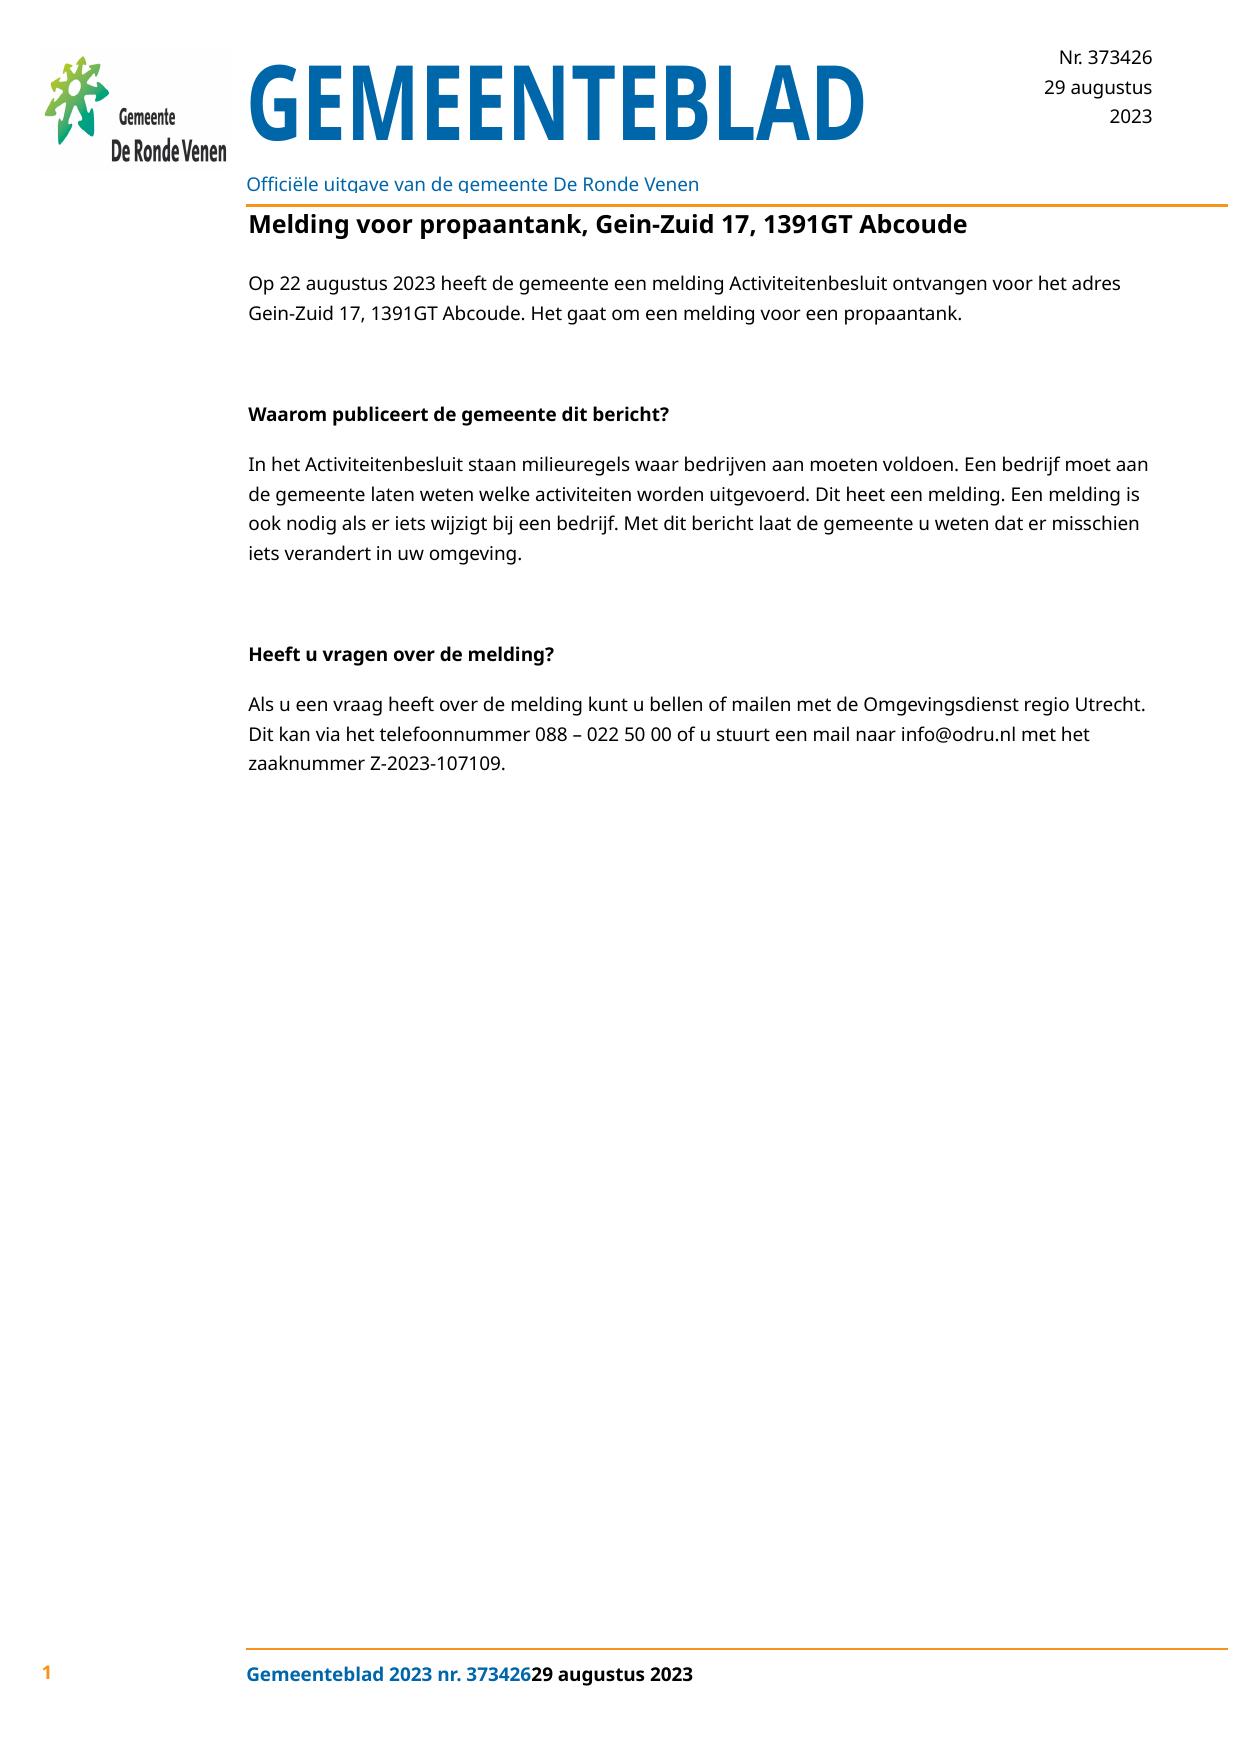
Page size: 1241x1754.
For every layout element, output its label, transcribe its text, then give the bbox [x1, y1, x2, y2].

text Heeft u vragen over de melding? [248, 641, 1152, 666]
text Melding voor propaantank, Gein-Zuid 17, 1391GT Abcoude [248, 207, 1152, 241]
picture [41, 47, 231, 172]
text Waarom publiceert de gemeente dit bericht? [248, 401, 1152, 426]
text Op 22 augustus 2023 heeft de gemeente een melding Activiteitenbesluit ontvangen voor het adres Gein-Zuid 17, 1391GT Abcoude. Het gaat om een melding voor een propaantank. [248, 270, 1152, 326]
text In het Activiteitenbesluit staan milieuregels waar bedrijven aan moeten voldoen. Een bedrijf moet aan de gemeente laten weten welke activiteiten worden uitgevoerd. Dit heet een melding. Een melding is ook nodig als er iets wijzigt bij een bedrijf. Met dit bericht laat de gemeente u weten dat er misschien iets verandert in uw omgeving. [248, 451, 1152, 566]
text Als u een vraag heeft over de melding kunt u bellen of mailen met de Omgevingsdienst regio Utrecht. Dit kan via het telefoonnummer 088 – 022 50 00 of u stuurt een mail naar info@odru.nl met het zaaknummer Z-2023-107109. [248, 691, 1152, 776]
